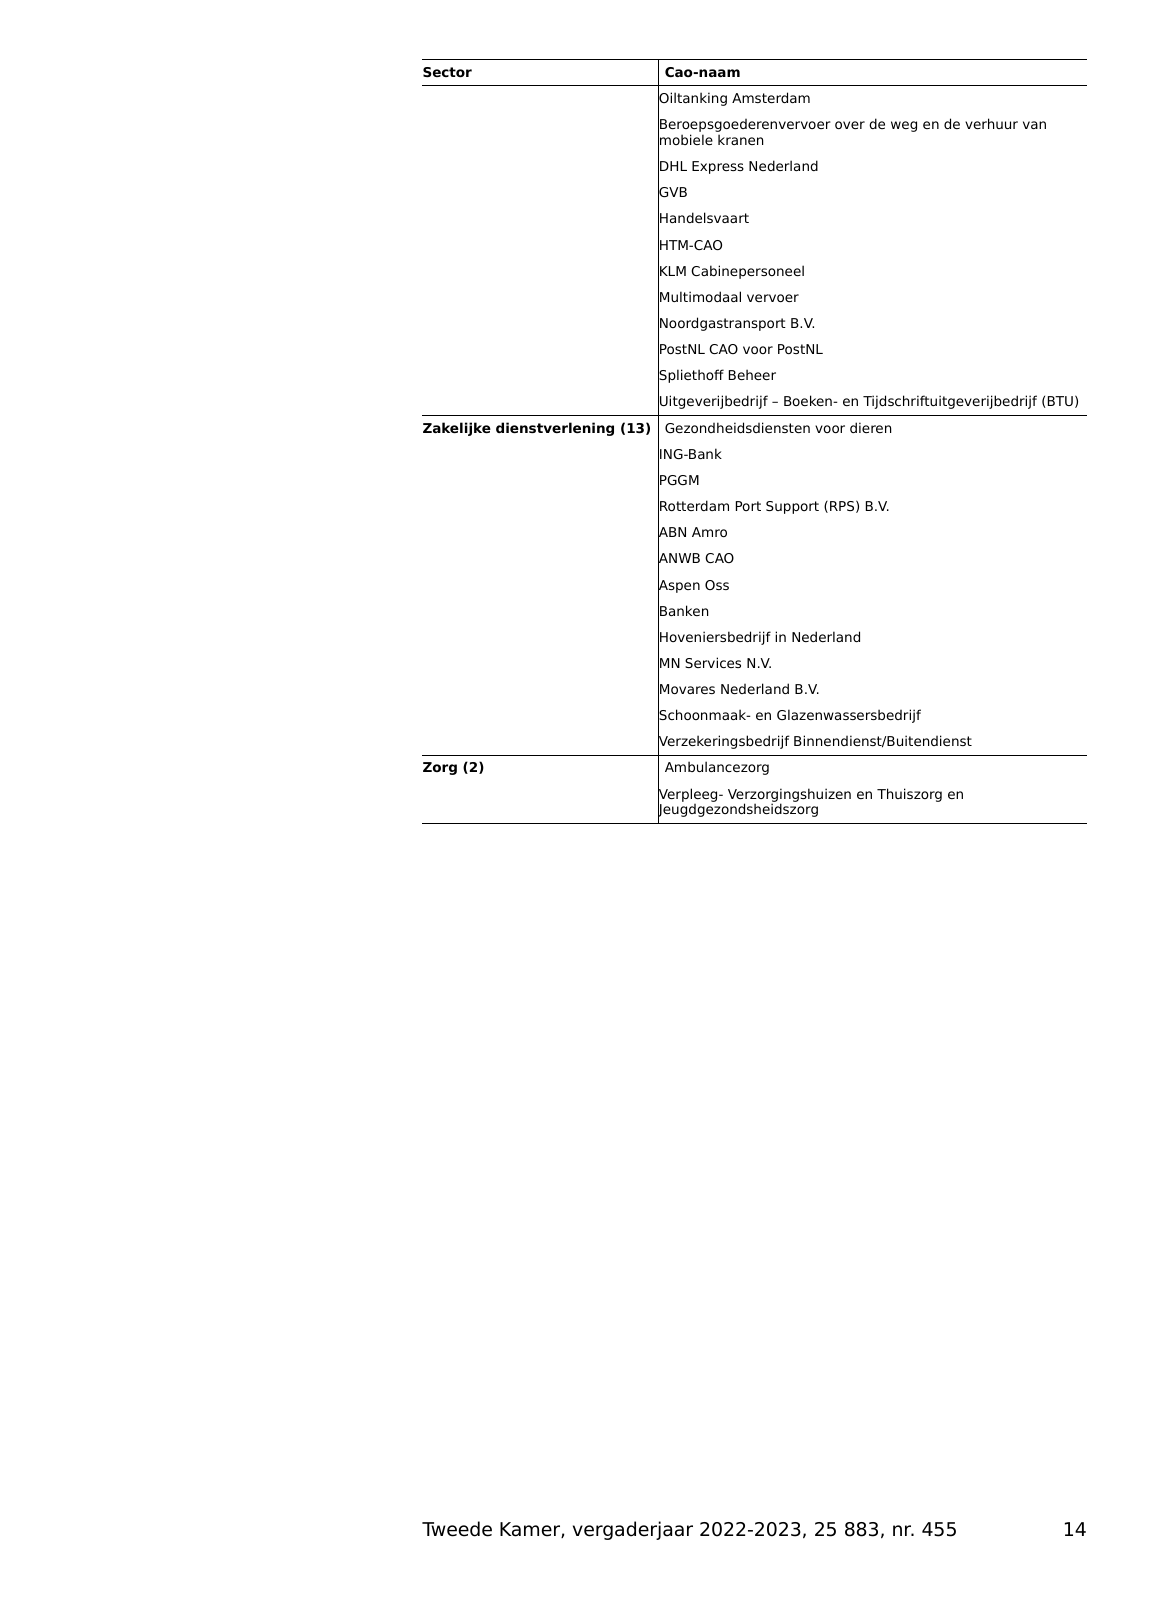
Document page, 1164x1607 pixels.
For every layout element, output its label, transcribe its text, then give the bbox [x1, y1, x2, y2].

table_cell Zorg (2) [422, 756, 658, 823]
table_cell Gezondheidsdiensten voor dieren [659, 416, 1087, 441]
table_cell ABN Amro [659, 519, 1087, 545]
table_cell Banken [659, 598, 1087, 624]
table_cell Schoonmaak- en Glazenwassersbedrijf [659, 702, 1087, 728]
table_header Sector [422, 60, 658, 85]
table_cell Oiltanking Amsterdam [659, 86, 1087, 111]
table_cell PGGM [659, 467, 1087, 493]
table_cell PostNL CAO voor PostNL [659, 336, 1087, 362]
table_cell Aspen Oss [659, 572, 1087, 598]
table_cell Noordgastransport B.V. [659, 310, 1087, 336]
table_cell Spliethoff Beheer [659, 363, 1087, 388]
table_cell Verpleeg- Verzorgingshuizen en Thuiszorg en Jeugdgezondsheidszorg [659, 781, 1087, 823]
table_cell HTM-CAO [659, 232, 1087, 258]
table_cell [422, 86, 658, 415]
table_cell ANWB CAO [659, 545, 1087, 572]
table_cell DHL Express Nederland [659, 153, 1087, 179]
table_cell Multimodaal vervoer [659, 284, 1087, 310]
table_cell Handelsvaart [659, 206, 1087, 232]
table_cell Rotterdam Port Support (RPS) B.V. [659, 493, 1087, 519]
table_cell Zakelijke dienstverlening (13) [422, 416, 658, 754]
table_cell GVB [659, 179, 1087, 206]
table_cell Verzekeringsbedrijf Binnendienst/Buitendienst [659, 729, 1087, 754]
table_cell Beroepsgoederenvervoer over de weg en de verhuur van mobiele kranen [659, 111, 1087, 153]
table_cell MN Services N.V. [659, 650, 1087, 676]
table_header Cao-naam [659, 60, 1087, 85]
table_cell ING-Bank [659, 441, 1087, 467]
table_cell Uitgeverijbedrijf – Boeken- en Tijdschriftuitgeverijbedrijf (BTU) [659, 389, 1087, 415]
table_cell Ambulancezorg [659, 756, 1087, 781]
table_cell KLM Cabinepersoneel [659, 258, 1087, 284]
table_cell Movares Nederland B.V. [659, 676, 1087, 702]
table_cell Hoveniersbedrijf in Nederland [659, 624, 1087, 650]
